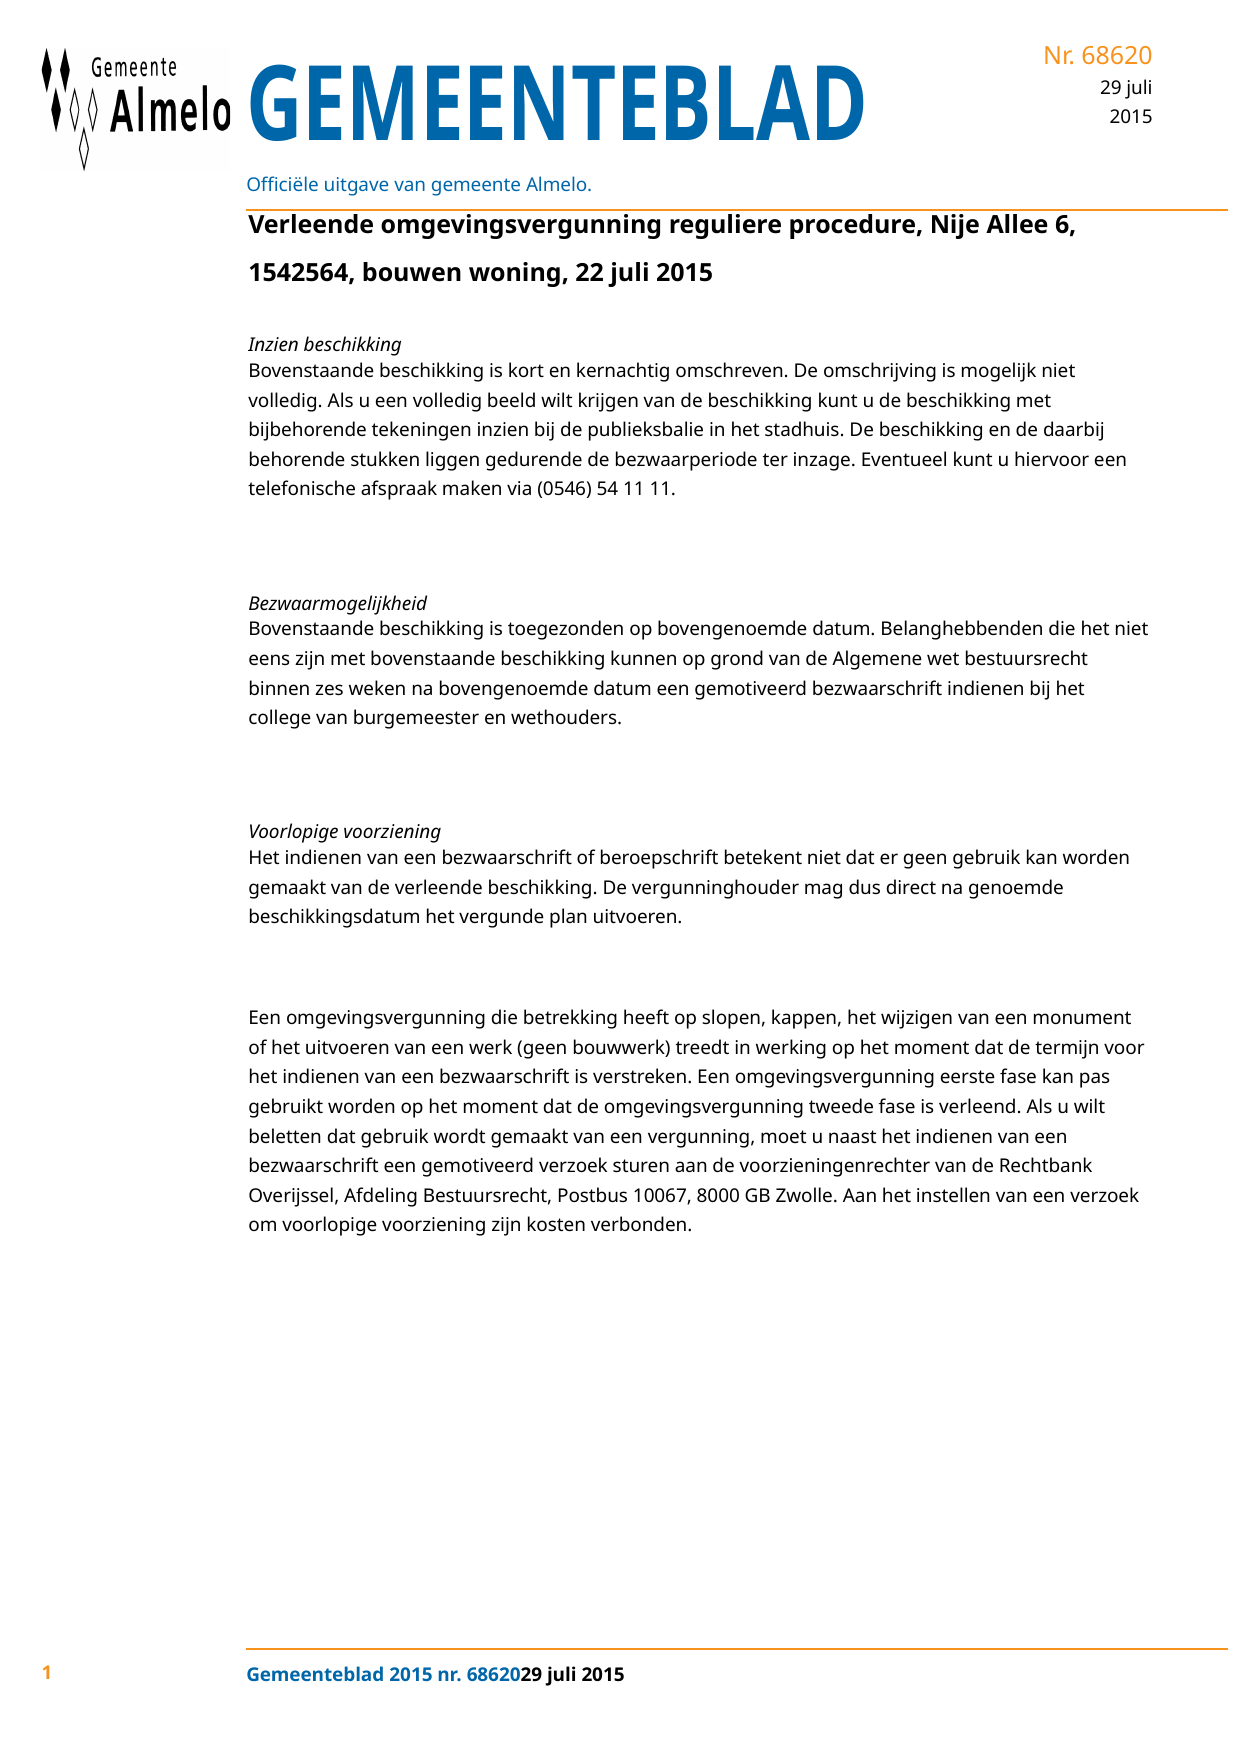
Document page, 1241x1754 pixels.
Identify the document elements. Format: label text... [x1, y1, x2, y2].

text Inzien beschikking [248, 331, 1152, 357]
text Het indienen van een bezwaarschrift of beroepschrift betekent niet dat er geen gebruik kan worden gemaakt van de verleende beschikking. De vergunninghouder mag dus direct na genoemde beschikkingsdatum het vergunde plan uitvoeren. [248, 844, 1152, 929]
text Verleende omgevingsvergunning reguliere procedure, Nije Allee 6, 1542564, bouwen woning, 22 juli 2015 [248, 211, 1152, 288]
text Een omgevingsvergunning die betrekking heeft op slopen, kappen, het wijzigen van een monument of het uitvoeren van een werk (geen bouwwerk) treedt in werking op het moment dat de termijn voor het indienen van een bezwaarschrift is verstreken. Een omgevingsvergunning eerste fase kan pas gebruikt worden op het moment dat de omgevingsvergunning tweede fase is verleend. Als u wilt beletten dat gebruik wordt gemaakt van een vergunning, moet u naast het indienen van een bezwaarschrift een gemotiveerd verzoek sturen aan de voorzieningenrechter van de Rechtbank Overijssel, Afdeling Bestuursrecht, Postbus 10067, 8000 GB Zwolle. Aan het instellen van een verzoek om voorlopige voorziening zijn kosten verbonden. [248, 1004, 1152, 1237]
text Bovenstaande beschikking is toegezonden op bovengenoemde datum. Belanghebbenden die het niet eens zijn met bovenstaande beschikking kunnen op grond van de Algemene wet bestuursrecht binnen zes weken na bovengenoemde datum een gemotiveerd bezwaarschrift indienen bij het college van burgemeester en wethouders. [248, 616, 1152, 730]
text Bovenstaande beschikking is kort en kernachtig omschreven. De omschrijving is mogelijk niet volledig. Als u een volledig beeld wilt krijgen van de beschikking kunt u de beschikking met bijbehorende tekeningen inzien bij de publieksbalie in het stadhuis. De beschikking en de daarbij behorende stukken liggen gedurende de bezwaarperiode ter inzage. Eventueel kunt u hiervoor een telefonische afspraak maken via (0546) 54 11 11. [248, 357, 1152, 501]
picture [41, 47, 231, 172]
text Voorlopige voorziening [248, 819, 1152, 844]
text Bezwaarmogelijkheid [248, 590, 1152, 616]
